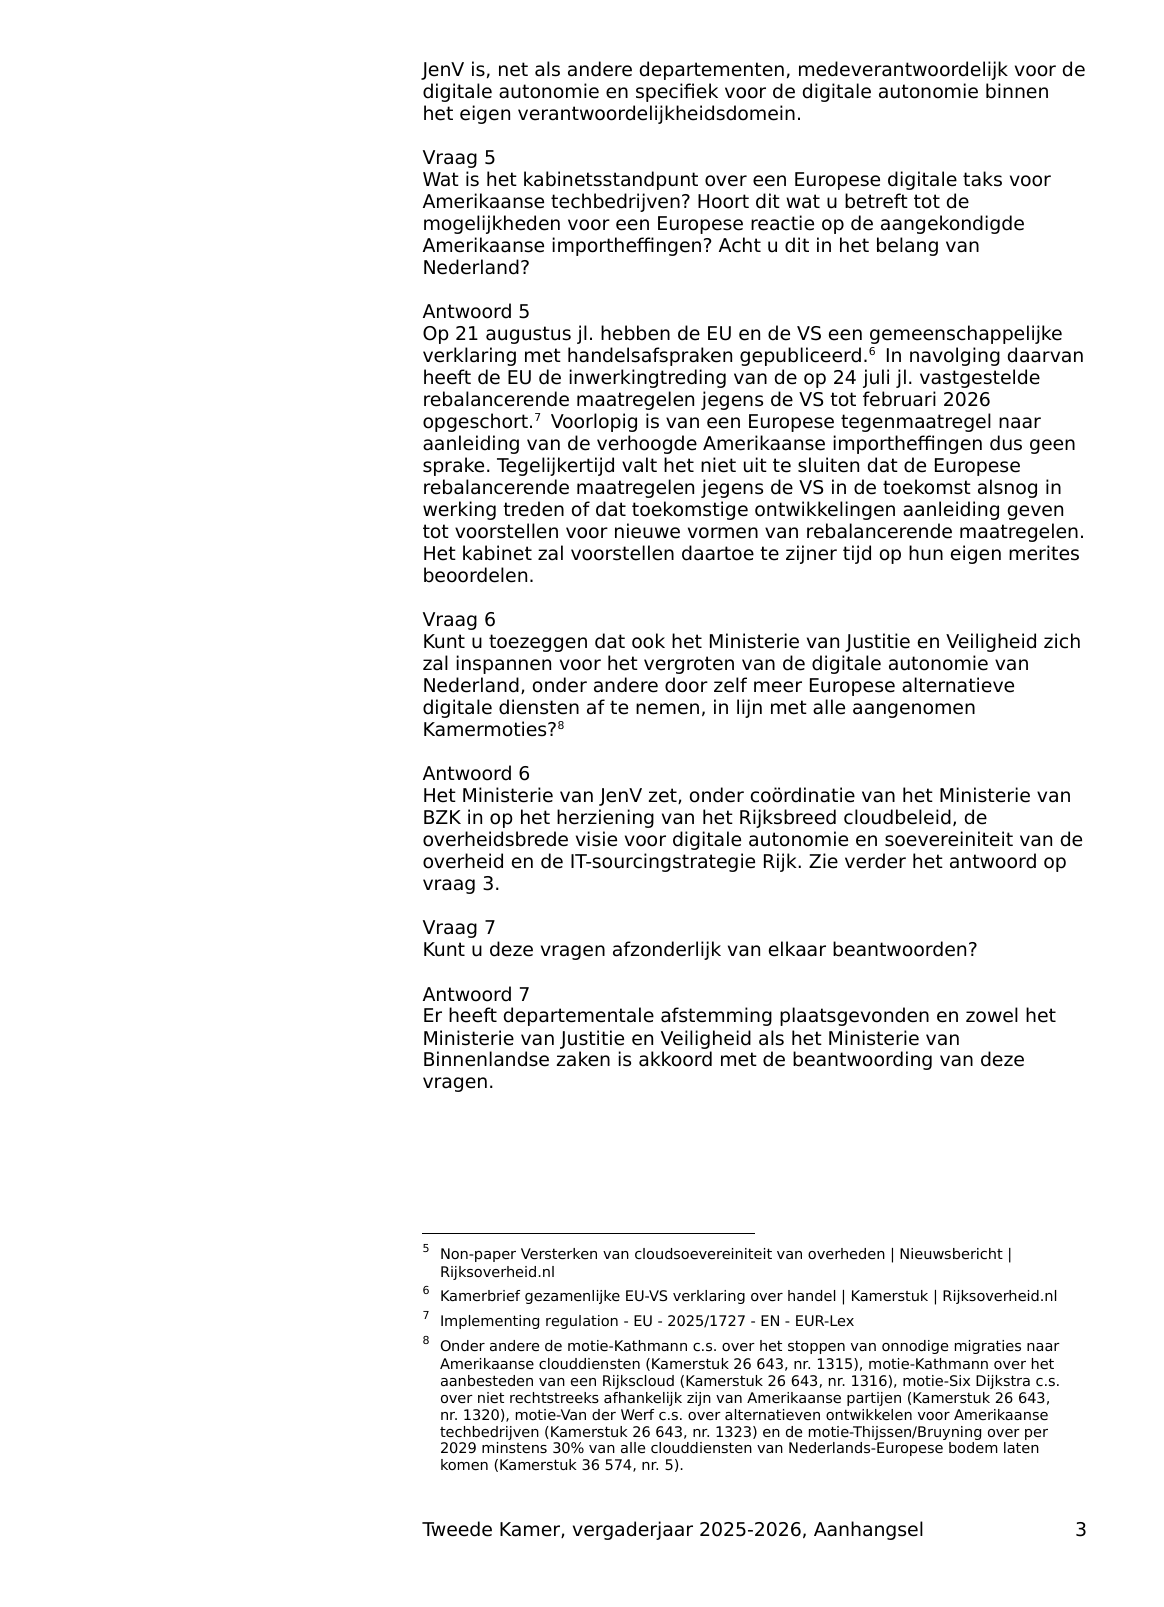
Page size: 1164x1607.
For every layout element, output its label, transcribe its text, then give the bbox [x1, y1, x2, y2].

text Kunt u deze vragen afzonderlijk van elkaar beantwoorden? [422, 939, 1087, 961]
text Antwoord 6 [422, 763, 1087, 785]
text Het Ministerie van JenV zet, onder coördinatie van het Ministerie van BZK in op het herziening van het Rijksbreed cloudbeleid, de overheidsbrede visie voor digitale autonomie en soevereiniteit van de overheid en de IT-sourcingstrategie Rijk. Zie verder het antwoord op vraag 3. [422, 785, 1087, 895]
text Antwoord 7 [422, 983, 1087, 1005]
text Vraag 6 [422, 609, 1087, 631]
text Er heeft departementale afstemming plaatsgevonden en zowel het Ministerie van Justitie en Veiligheid als het Ministerie van Binnenlandse zaken is akkoord met de beantwoording van deze vragen. [422, 1005, 1087, 1093]
text Non-paper Versterken van cloudsoevereiniteit van overheden | Nieuwsbericht | Rijksoverheid.nl [422, 1242, 1087, 1281]
text Vraag 7 [422, 917, 1087, 939]
text Wat is het kabinetsstandpunt over een Europese digitale taks voor Amerikaanse techbedrijven? Hoort dit wat u betreft tot de mogelijkheden voor een Europese reactie op de aangekondigde Amerikaanse importheffingen? Acht u dit in het belang van Nederland? [422, 169, 1087, 279]
text Onder andere de motie-Kathmann c.s. over het stoppen van onnodige migraties naar Amerikaanse clouddiensten (Kamerstuk 26 643, nr. 1315), motie-Kathmann over het aanbesteden van een Rijkscloud (Kamerstuk 26 643, nr. 1316), motie-Six Dijkstra c.s. over niet rechtstreeks afhankelijk zijn van Amerikaanse partijen (Kamerstuk 26 643, nr. 1320), motie-Van der Werf c.s. over alternatieven ontwikkelen voor Amerikaanse techbedrijven (Kamerstuk 26 643, nr. 1323) en de motie-Thijssen/Bruyning over per 2029 minstens 30% van alle clouddiensten van Nederlands-Europese bodem laten komen (Kamerstuk 36 574, nr. 5). [422, 1334, 1087, 1474]
text Vraag 5 [422, 147, 1087, 169]
text Antwoord 5 [422, 301, 1087, 323]
text Op 21 augustus jl. hebben de EU en de VS een gemeenschappelijke verklaring met handelsafspraken gepubliceerd. In navolging daarvan heeft de EU de inwerkingtreding van de op 24 juli jl. vastgestelde rebalancerende maatregelen jegens de VS tot februari 2026 opgeschort. Voorlopig is van een Europese tegenmaatregel naar aanleiding van de verhoogde Amerikaanse importheffingen dus geen sprake. Tegelijkertijd valt het niet uit te sluiten dat de Europese rebalancerende maatregelen jegens de VS in de toekomst alsnog in werking treden of dat toekomstige ontwikkelingen aanleiding geven tot voorstellen voor nieuwe vormen van rebalancerende maatregelen. Het kabinet zal voorstellen daartoe te zijner tijd op hun eigen merites beoordelen. [422, 323, 1087, 587]
text JenV is, net als andere departementen, medeverantwoordelijk voor de digitale autonomie en specifiek voor de digitale autonomie binnen het eigen verantwoordelijkheidsdomein. [422, 59, 1087, 125]
text Kunt u toezeggen dat ook het Ministerie van Justitie en Veiligheid zich zal inspannen voor het vergroten van de digitale autonomie van Nederland, onder andere door zelf meer Europese alternatieve digitale diensten af te nemen, in lijn met alle aangenomen Kamermoties? [422, 631, 1087, 741]
text Implementing regulation - EU - 2025/1727 - EN - EUR-Lex [422, 1309, 1087, 1331]
text Kamerbrief gezamenlijke EU-VS verklaring over handel | Kamerstuk | Rijksoverheid.nl [422, 1284, 1087, 1306]
